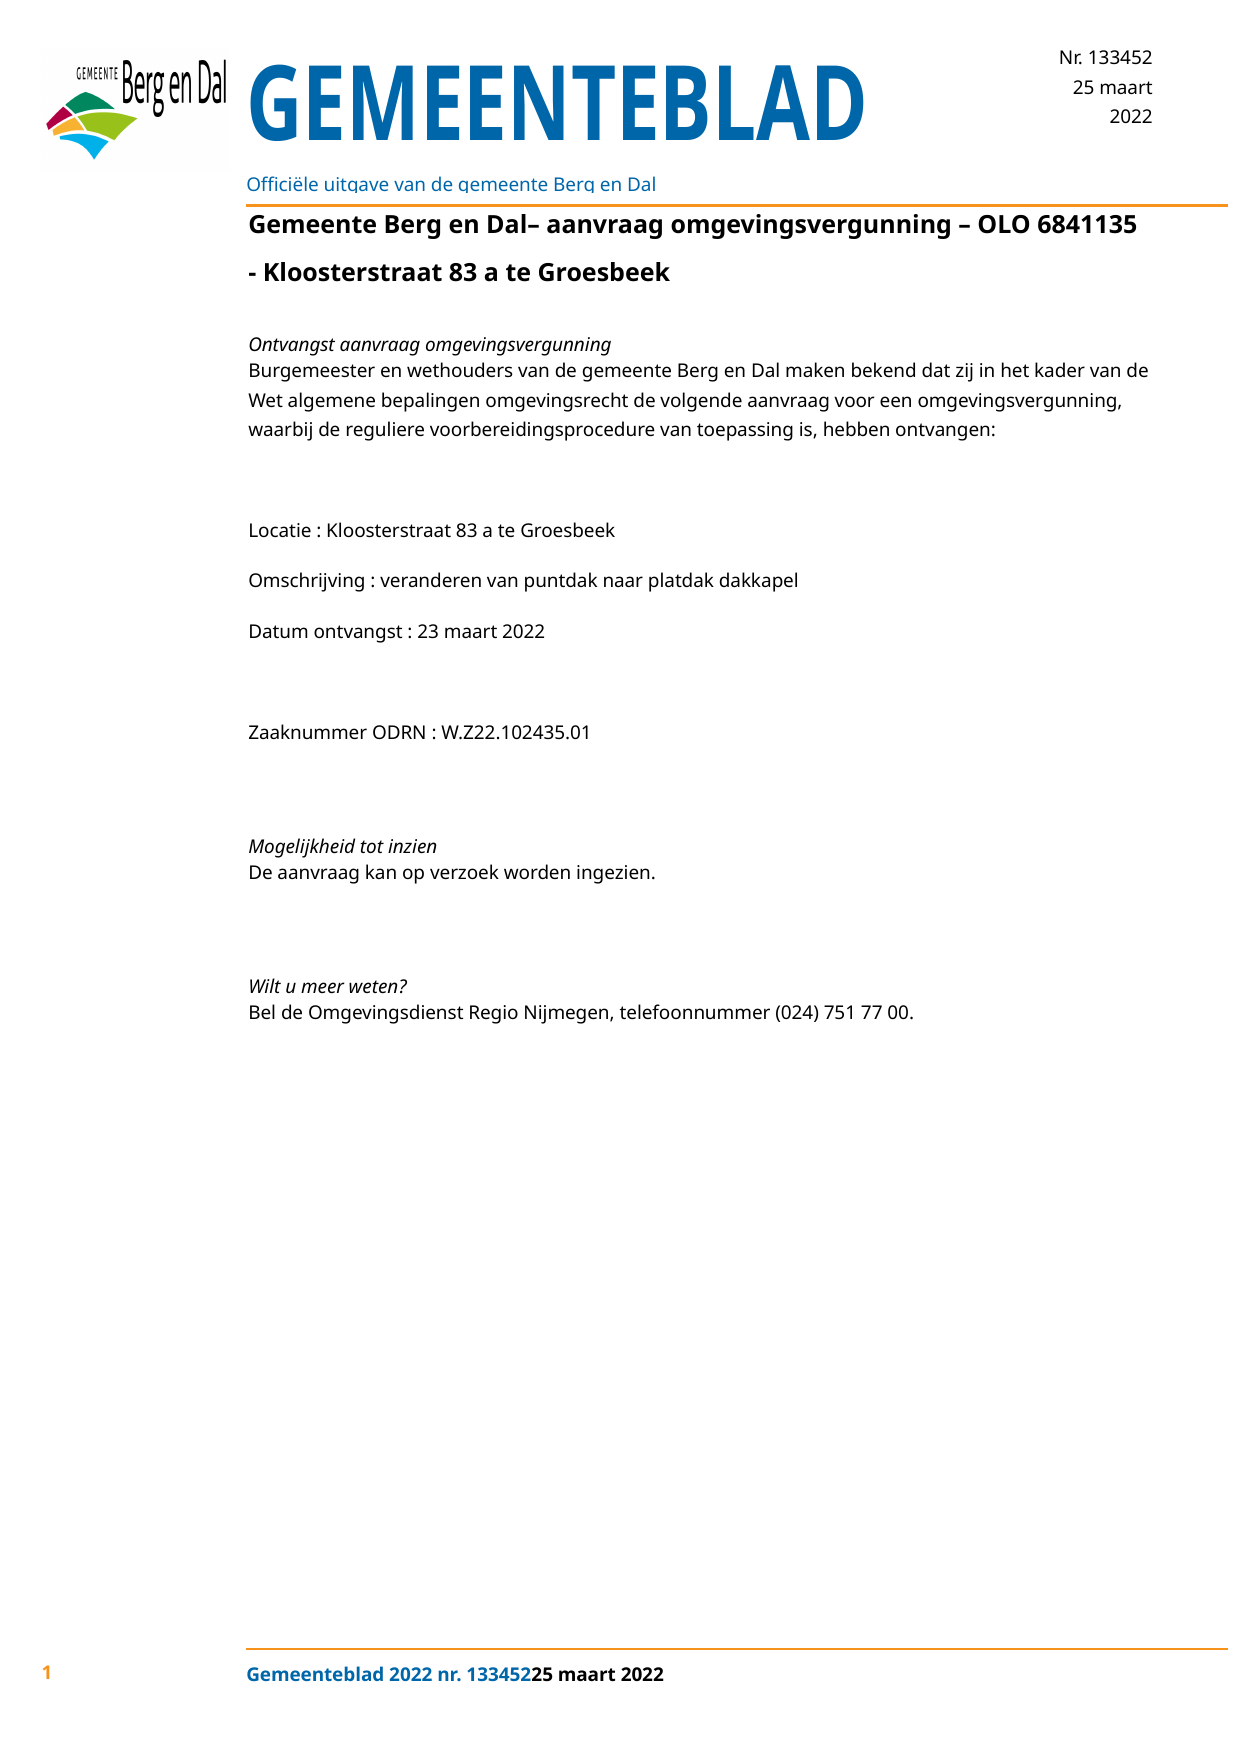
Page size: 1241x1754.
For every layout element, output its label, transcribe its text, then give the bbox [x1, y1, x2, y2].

text De aanvraag kan op verzoek worden ingezien. [248, 859, 1152, 885]
text Omschrijving : veranderen van puntdak naar platdak dakkapel [248, 568, 1152, 593]
picture [41, 47, 231, 172]
text Mogelijkheid tot inzien [248, 833, 1152, 859]
text Wilt u meer weten? [248, 973, 1152, 999]
text Bel de Omgevingsdienst Regio Nijmegen, telefoonnummer (024) 751 77 00. [248, 999, 1152, 1025]
text Locatie : Kloosterstraat 83 a te Groesbeek [248, 517, 1152, 543]
text Zaaknummer ODRN : W.Z22.102435.01 [248, 719, 1152, 744]
text Ontvangst aanvraag omgevingsvergunning [248, 331, 1152, 357]
text Gemeente Berg en Dal– aanvraag omgevingsvergunning – OLO 6841135 - Kloosterstraat 83 a te Groesbeek [248, 207, 1152, 288]
text Datum ontvangst : 23 maart 2022 [248, 618, 1152, 644]
text Burgemeester en wethouders van de gemeente Berg en Dal maken bekend dat zij in het kader van de Wet algemene bepalingen omgevingsrecht de volgende aanvraag voor een omgevingsvergunning, waarbij de reguliere voorbereidingsprocedure van toepassing is, hebben ontvangen: [248, 357, 1152, 442]
